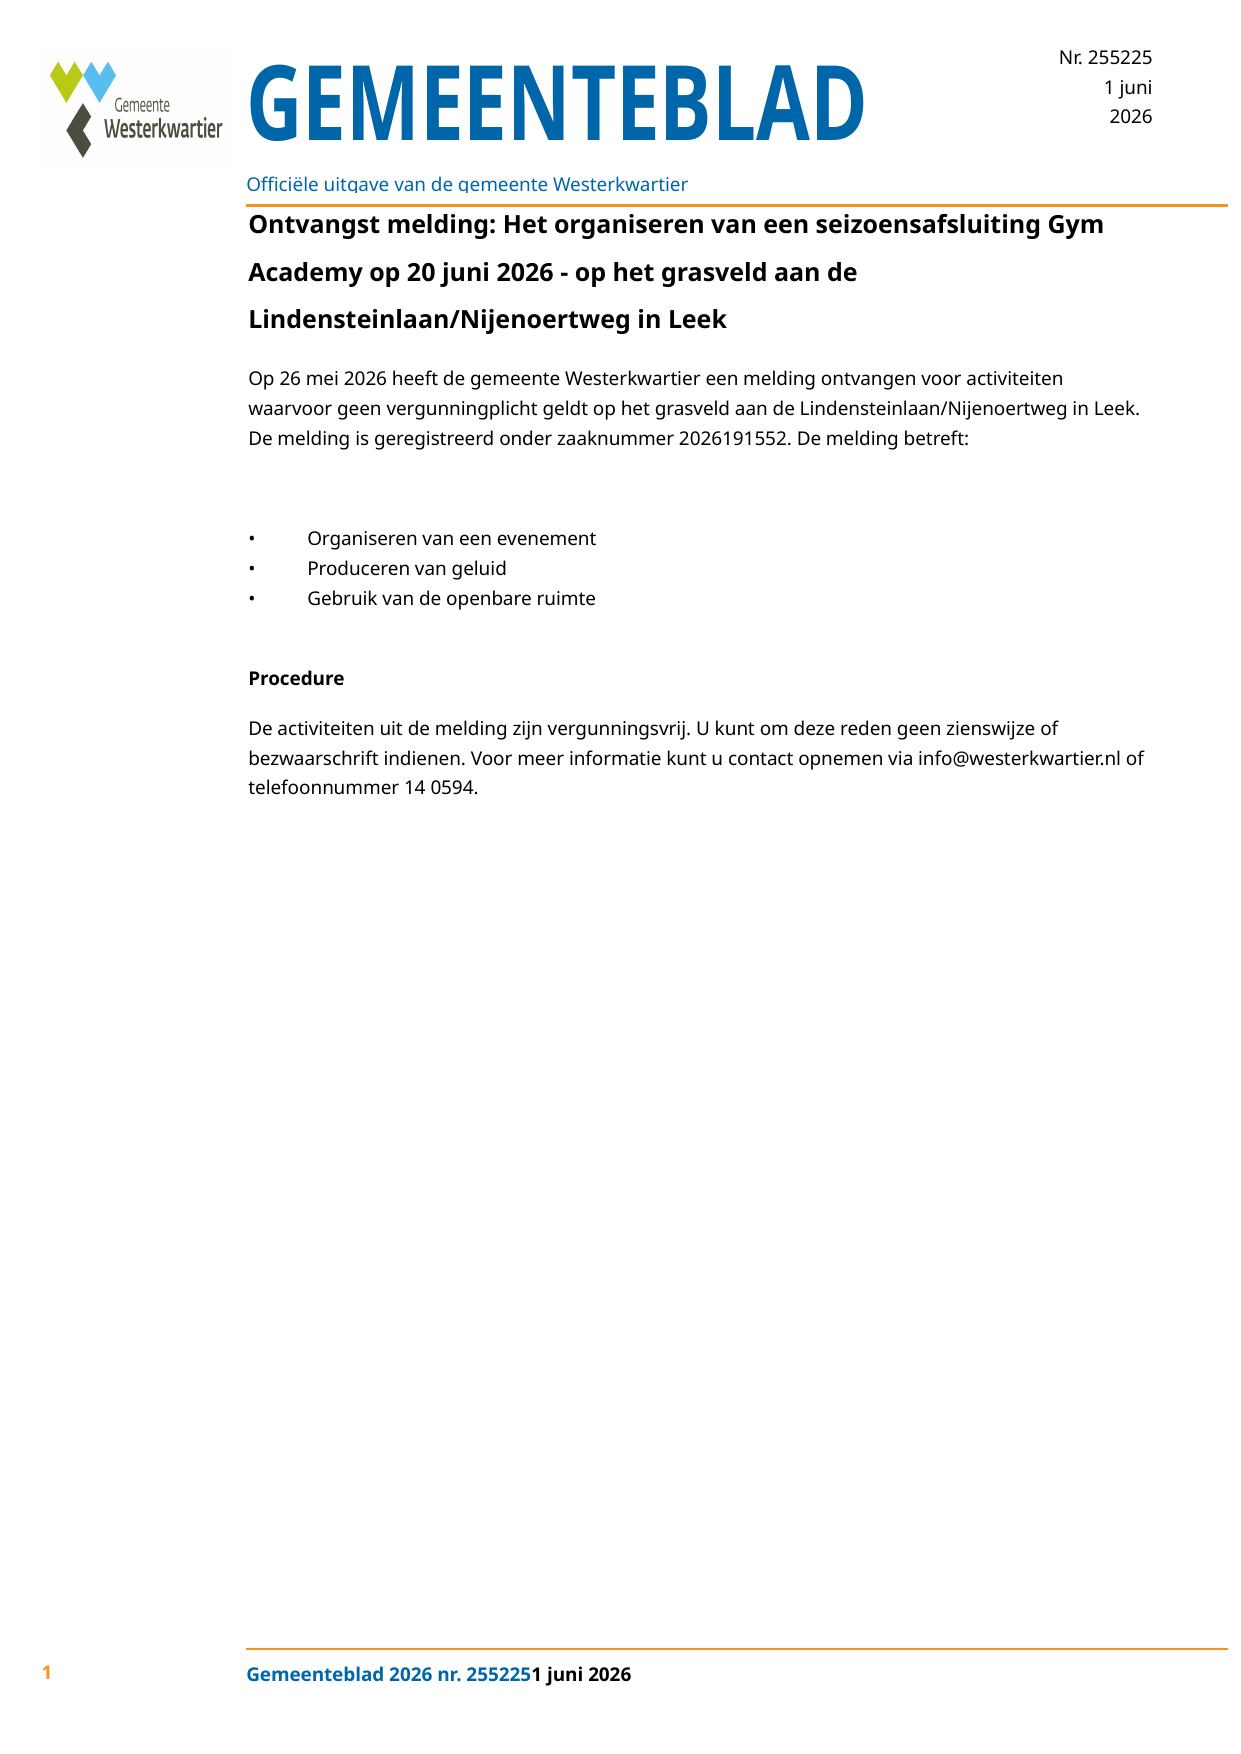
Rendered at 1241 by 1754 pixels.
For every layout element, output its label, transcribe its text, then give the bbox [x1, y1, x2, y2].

list Gebruik van de openbare ruimte [248, 585, 1152, 610]
text Procedure [248, 665, 1152, 690]
list Organiseren van een evenement [248, 526, 1152, 551]
picture [41, 47, 231, 172]
list Produceren van geluid [248, 555, 1152, 581]
text De activiteiten uit de melding zijn vergunningsvrij. U kunt om deze reden geen zienswijze of bezwaarschrift indienen. Voor meer informatie kunt u contact opnemen via info@westerkwartier.nl of telefoonnummer 14 0594. [248, 715, 1152, 800]
text Ontvangst melding: Het organiseren van een seizoensafsluiting Gym Academy op 20 juni 2026 - op het grasveld aan de Lindensteinlaan/Nijenoertweg in Leek [248, 207, 1152, 336]
text Op 26 mei 2026 heeft de gemeente Westerkwartier een melding ontvangen voor activiteiten waarvoor geen vergunningplicht geldt op het grasveld aan de Lindensteinlaan/Nijenoertweg in Leek. De melding is geregistreerd onder zaaknummer 2026191552. De melding betreft: [248, 366, 1152, 450]
